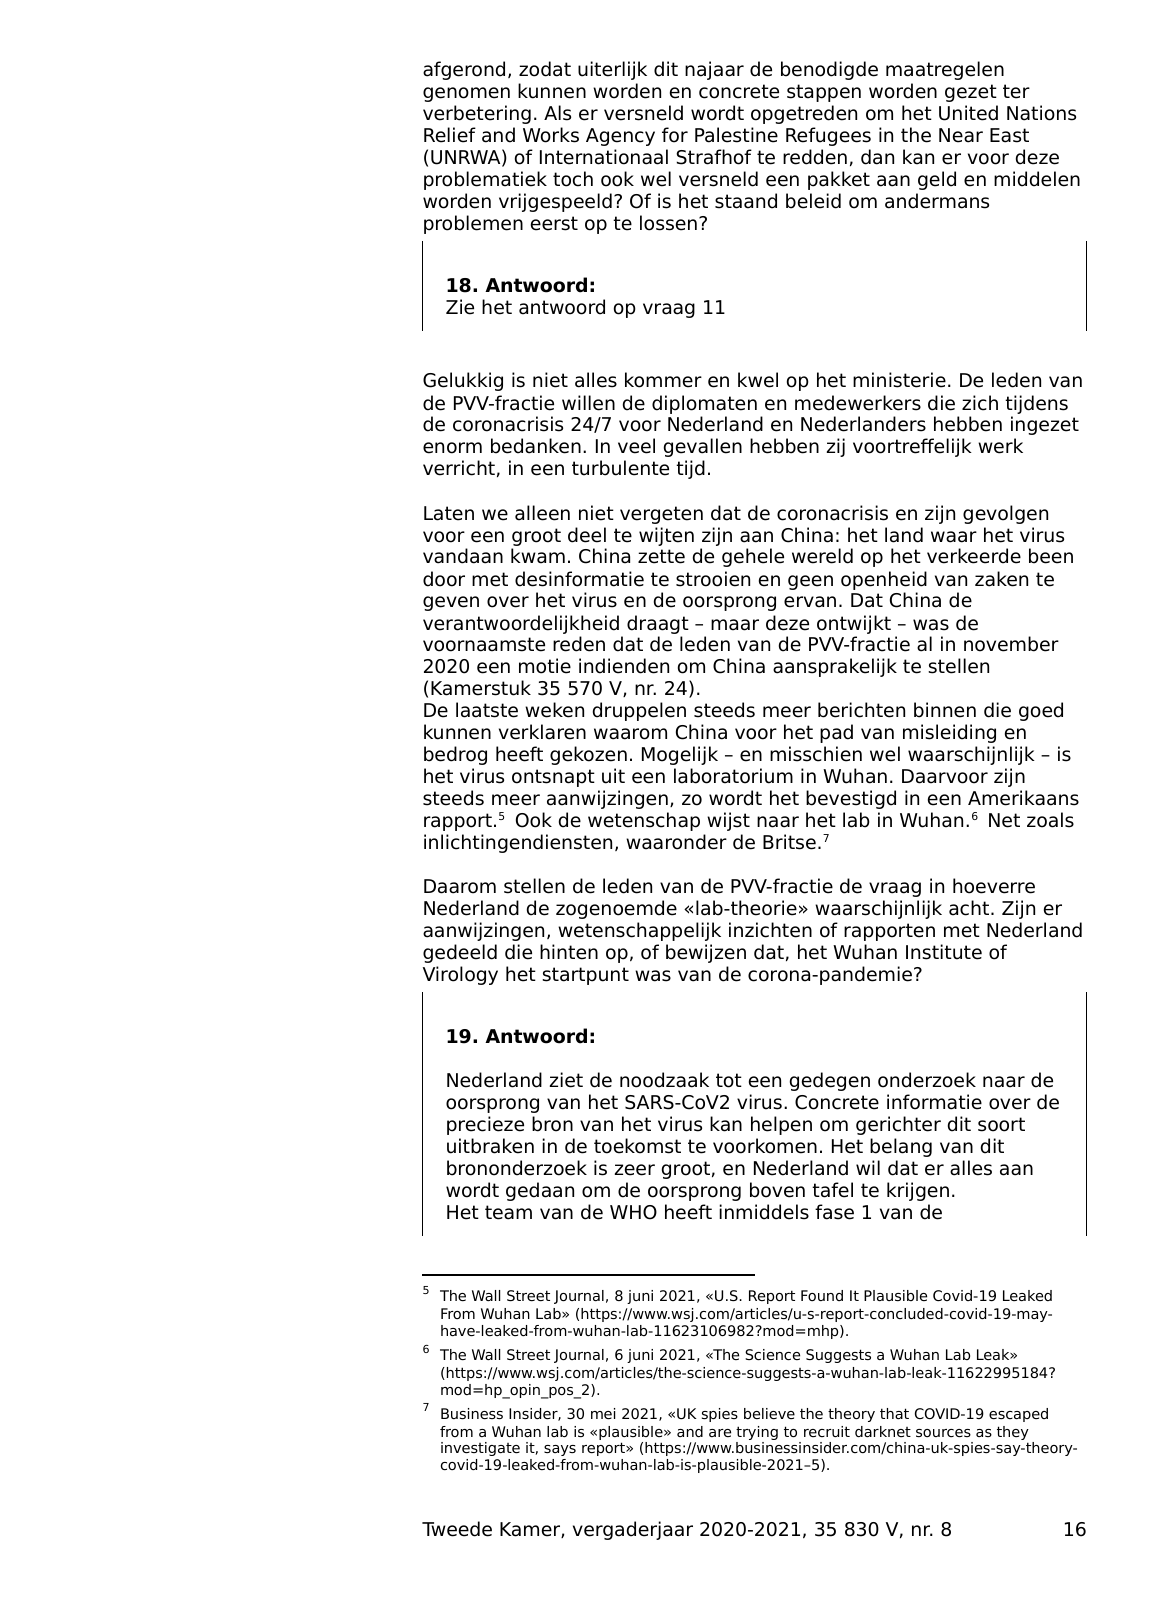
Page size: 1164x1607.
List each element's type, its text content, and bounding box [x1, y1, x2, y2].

text The Wall Street Journal, 6 juni 2021, «The Science Suggests a Wuhan Lab Leak» (https://www.wsj.com/articles/the-science-suggests-a-wuhan-lab-leak-11622995184?mod=hp_opin_pos_2). [422, 1343, 1087, 1399]
table_header 18. Antwoord: Zie het antwoord op vraag 11 [423, 241, 1086, 331]
text Daarom stellen de leden van de PVV-fractie de vraag in hoeverre Nederland de zogenoemde «lab-theorie» waarschijnlijk acht. Zijn er aanwijzingen, wetenschappelijk inzichten of rapporten met Nederland gedeeld die hinten op, of bewijzen dat, het Wuhan Institute of Virology het startpunt was van de corona-pandemie? [422, 876, 1087, 986]
table_header 19. Antwoord: Nederland ziet de noodzaak tot een gedegen onderzoek naar de oorsprong van het SARS-CoV2 virus. Concrete informatie over de precieze bron van het virus kan helpen om gerichter dit soort uitbraken in de toekomst te voorkomen. Het belang van dit brononderzoek is zeer groot, en Nederland wil dat er alles aan wordt gedaan om de oorsprong boven tafel te krijgen. Het team van de WHO heeft inmiddels fase 1 van de [423, 992, 1086, 1236]
text Business Insider, 30 mei 2021, «UK spies believe the theory that COVID-19 escaped from a Wuhan lab is «plausible» and are trying to recruit darknet sources as they investigate it, says report» (https://www.businessinsider.com/china-uk-spies-say-theory-covid-19-leaked-from-wuhan-lab-is-plausible-2021–5). [422, 1402, 1087, 1474]
text De laatste weken druppelen steeds meer berichten binnen die goed kunnen verklaren waarom China voor het pad van misleiding en bedrog heeft gekozen. Mogelijk – en misschien wel waarschijnlijk – is het virus ontsnapt uit een laboratorium in Wuhan. Daarvoor zijn steeds meer aanwijzingen, zo wordt het bevestigd in een Amerikaans rapport. Ook de wetenschap wijst naar het lab in Wuhan. Net zoals inlichtingendiensten, waaronder de Britse. [422, 700, 1087, 854]
text afgerond, zodat uiterlijk dit najaar de benodigde maatregelen genomen kunnen worden en concrete stappen worden gezet ter verbetering. Als er versneld wordt opgetreden om het United Nations Relief and Works Agency for Palestine Refugees in the Near East (UNRWA) of Internationaal Strafhof te redden, dan kan er voor deze problematiek toch ook wel versneld een pakket aan geld en middelen worden vrijgespeeld? Of is het staand beleid om andermans problemen eerst op te lossen? [422, 59, 1087, 235]
text Laten we alleen niet vergeten dat de coronacrisis en zijn gevolgen voor een groot deel te wijten zijn aan China: het land waar het virus vandaan kwam. China zette de gehele wereld op het verkeerde been door met desinformatie te strooien en geen openheid van zaken te geven over het virus en de oorsprong ervan. Dat China de verantwoordelijkheid draagt – maar deze ontwijkt – was de voornaamste reden dat de leden van de PVV-fractie al in november 2020 een motie indienden om China aansprakelijk te stellen (Kamerstuk 35 570 V, nr. 24). [422, 502, 1087, 700]
text The Wall Street Journal, 8 juni 2021, «U.S. Report Found It Plausible Covid-19 Leaked From Wuhan Lab» (https://www.wsj.com/articles/u-s-report-concluded-covid-19-may-have-leaked-from-wuhan-lab-11623106982?mod=mhp). [422, 1284, 1087, 1340]
text Gelukkig is niet alles kommer en kwel op het ministerie. De leden van de PVV-fractie willen de diplomaten en medewerkers die zich tijdens de coronacrisis 24/7 voor Nederland en Nederlanders hebben ingezet enorm bedanken. In veel gevallen hebben zij voortreffelijk werk verricht, in een turbulente tijd. [422, 370, 1087, 480]
